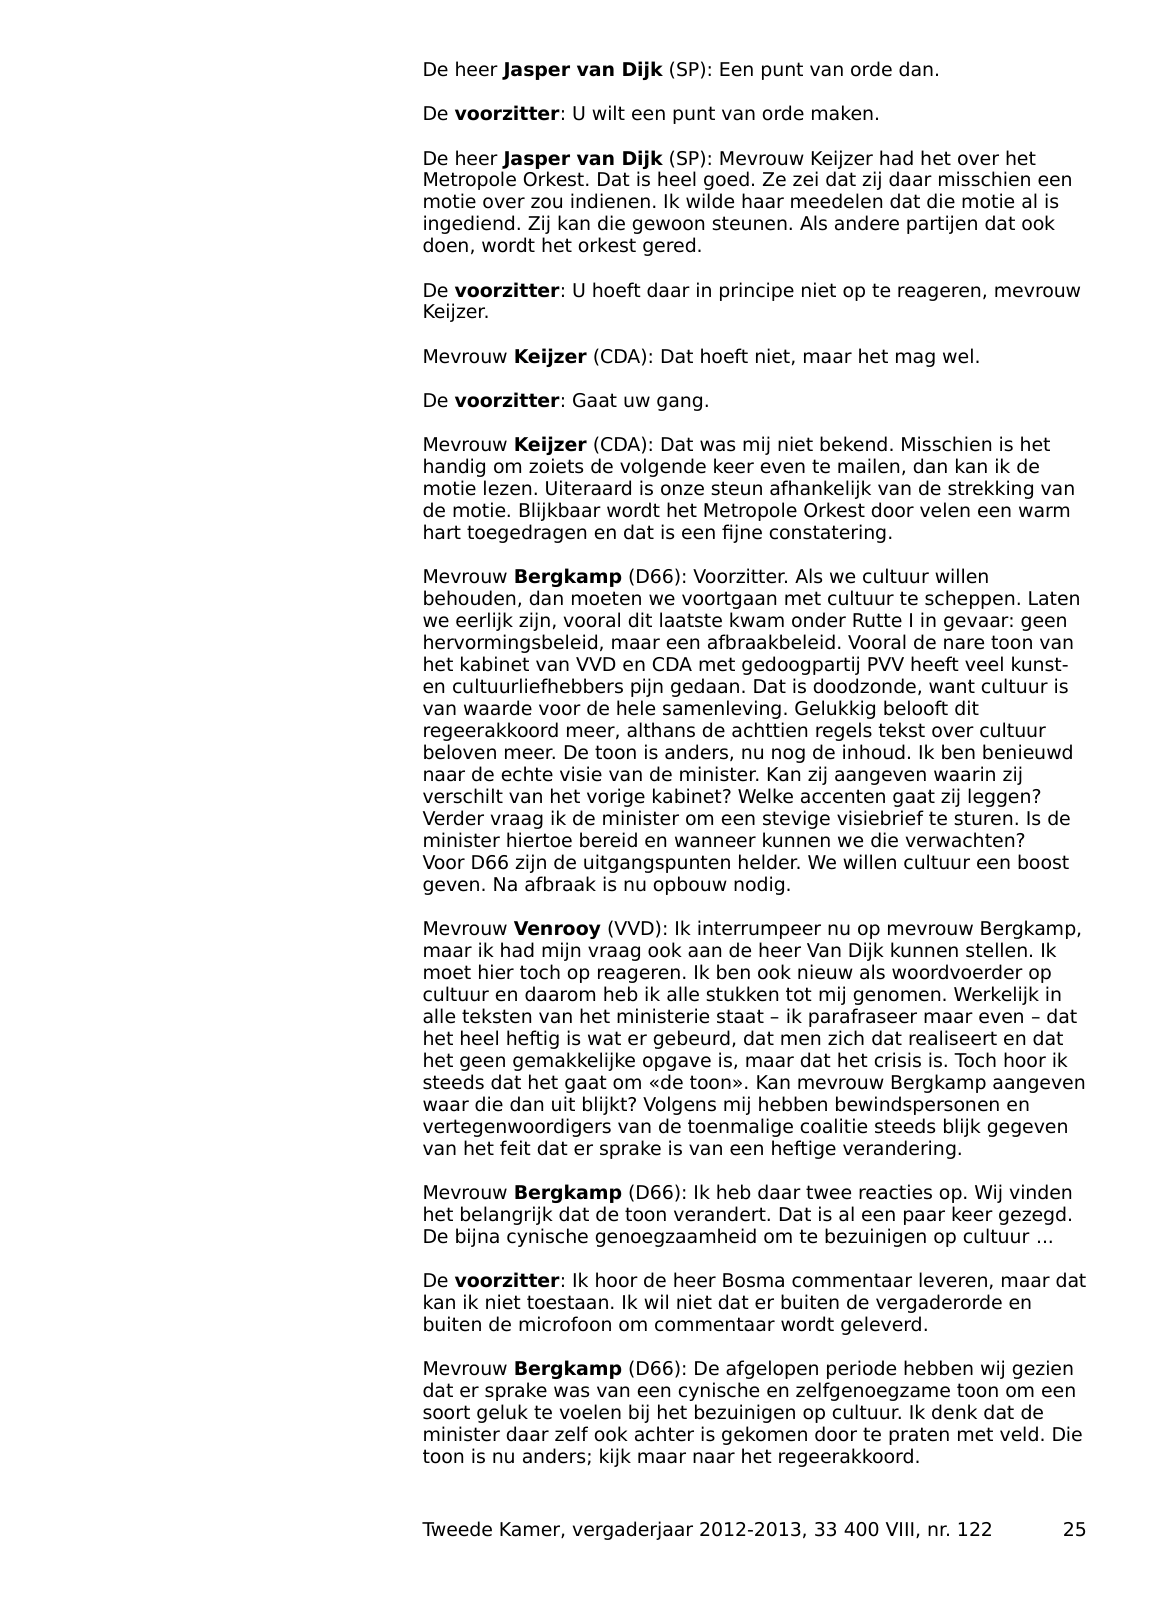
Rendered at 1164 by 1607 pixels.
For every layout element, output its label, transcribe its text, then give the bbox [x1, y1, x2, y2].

text De voorzitter: U hoeft daar in principe niet op te reageren, mevrouw Keijzer. [422, 279, 1087, 323]
text De heer Jasper van Dijk (SP): Mevrouw Keijzer had het over het Metropole Orkest. Dat is heel goed. Ze zei dat zij daar misschien een motie over zou indienen. Ik wilde haar meedelen dat die motie al is ingediend. Zij kan die gewoon steunen. Als andere partijen dat ook doen, wordt het orkest gered. [422, 147, 1087, 257]
text Mevrouw Keijzer (CDA): Dat was mij niet bekend. Misschien is het handig om zoiets de volgende keer even te mailen, dan kan ik de motie lezen. Uiteraard is onze steun afhankelijk van de strekking van de motie. Blijkbaar wordt het Metropole Orkest door velen een warm hart toegedragen en dat is een fijne constatering. [422, 434, 1087, 544]
text Mevrouw Bergkamp (D66): Voorzitter. Als we cultuur willen behouden, dan moeten we voortgaan met cultuur te scheppen. Laten we eerlijk zijn, vooral dit laatste kwam onder Rutte I in gevaar: geen hervormingsbeleid, maar een afbraakbeleid. Vooral de nare toon van het kabinet van VVD en CDA met gedoogpartij PVV heeft veel kunst- en cultuurliefhebbers pijn gedaan. Dat is doodzonde, want cultuur is van waarde voor de hele samenleving. Gelukkig belooft dit regeerakkoord meer, althans de achttien regels tekst over cultuur beloven meer. De toon is anders, nu nog de inhoud. Ik ben benieuwd naar de echte visie van de minister. Kan zij aangeven waarin zij verschilt van het vorige kabinet? Welke accenten gaat zij leggen? Verder vraag ik de minister om een stevige visiebrief te sturen. Is de minister hiertoe bereid en wanneer kunnen we die verwachten? [422, 566, 1087, 852]
text Voor D66 zijn de uitgangspunten helder. We willen cultuur een boost geven. Na afbraak is nu opbouw nodig. [422, 852, 1087, 896]
text De voorzitter: Ik hoor de heer Bosma commentaar leveren, maar dat kan ik niet toestaan. Ik wil niet dat er buiten de vergaderorde en buiten de microfoon om commentaar wordt geleverd. [422, 1270, 1087, 1336]
text De heer Jasper van Dijk (SP): Een punt van orde dan. [422, 59, 1087, 81]
text Mevrouw Bergkamp (D66): Ik heb daar twee reacties op. Wij vinden het belangrijk dat de toon verandert. Dat is al een paar keer gezegd. De bijna cynische genoegzaamheid om te bezuinigen op cultuur ... [422, 1182, 1087, 1248]
text Mevrouw Bergkamp (D66): De afgelopen periode hebben wij gezien dat er sprake was van een cynische en zelfgenoegzame toon om een soort geluk te voelen bij het bezuinigen op cultuur. Ik denk dat de minister daar zelf ook achter is gekomen door te praten met veld. Die toon is nu anders; kijk maar naar het regeerakkoord. [422, 1358, 1087, 1468]
text Mevrouw Keijzer (CDA): Dat hoeft niet, maar het mag wel. [422, 346, 1087, 368]
text De voorzitter: U wilt een punt van orde maken. [422, 103, 1087, 125]
text De voorzitter: Gaat uw gang. [422, 390, 1087, 412]
text Mevrouw Venrooy (VVD): Ik interrumpeer nu op mevrouw Bergkamp, maar ik had mijn vraag ook aan de heer Van Dijk kunnen stellen. Ik moet hier toch op reageren. Ik ben ook nieuw als woordvoerder op cultuur en daarom heb ik alle stukken tot mij genomen. Werkelijk in alle teksten van het ministerie staat – ik parafraseer maar even – dat het heel heftig is wat er gebeurd, dat men zich dat realiseert en dat het geen gemakkelijke opgave is, maar dat het crisis is. Toch hoor ik steeds dat het gaat om «de toon». Kan mevrouw Bergkamp aangeven waar die dan uit blijkt? Volgens mij hebben bewindspersonen en vertegenwoordigers van de toenmalige coalitie steeds blijk gegeven van het feit dat er sprake is van een heftige verandering. [422, 918, 1087, 1160]
